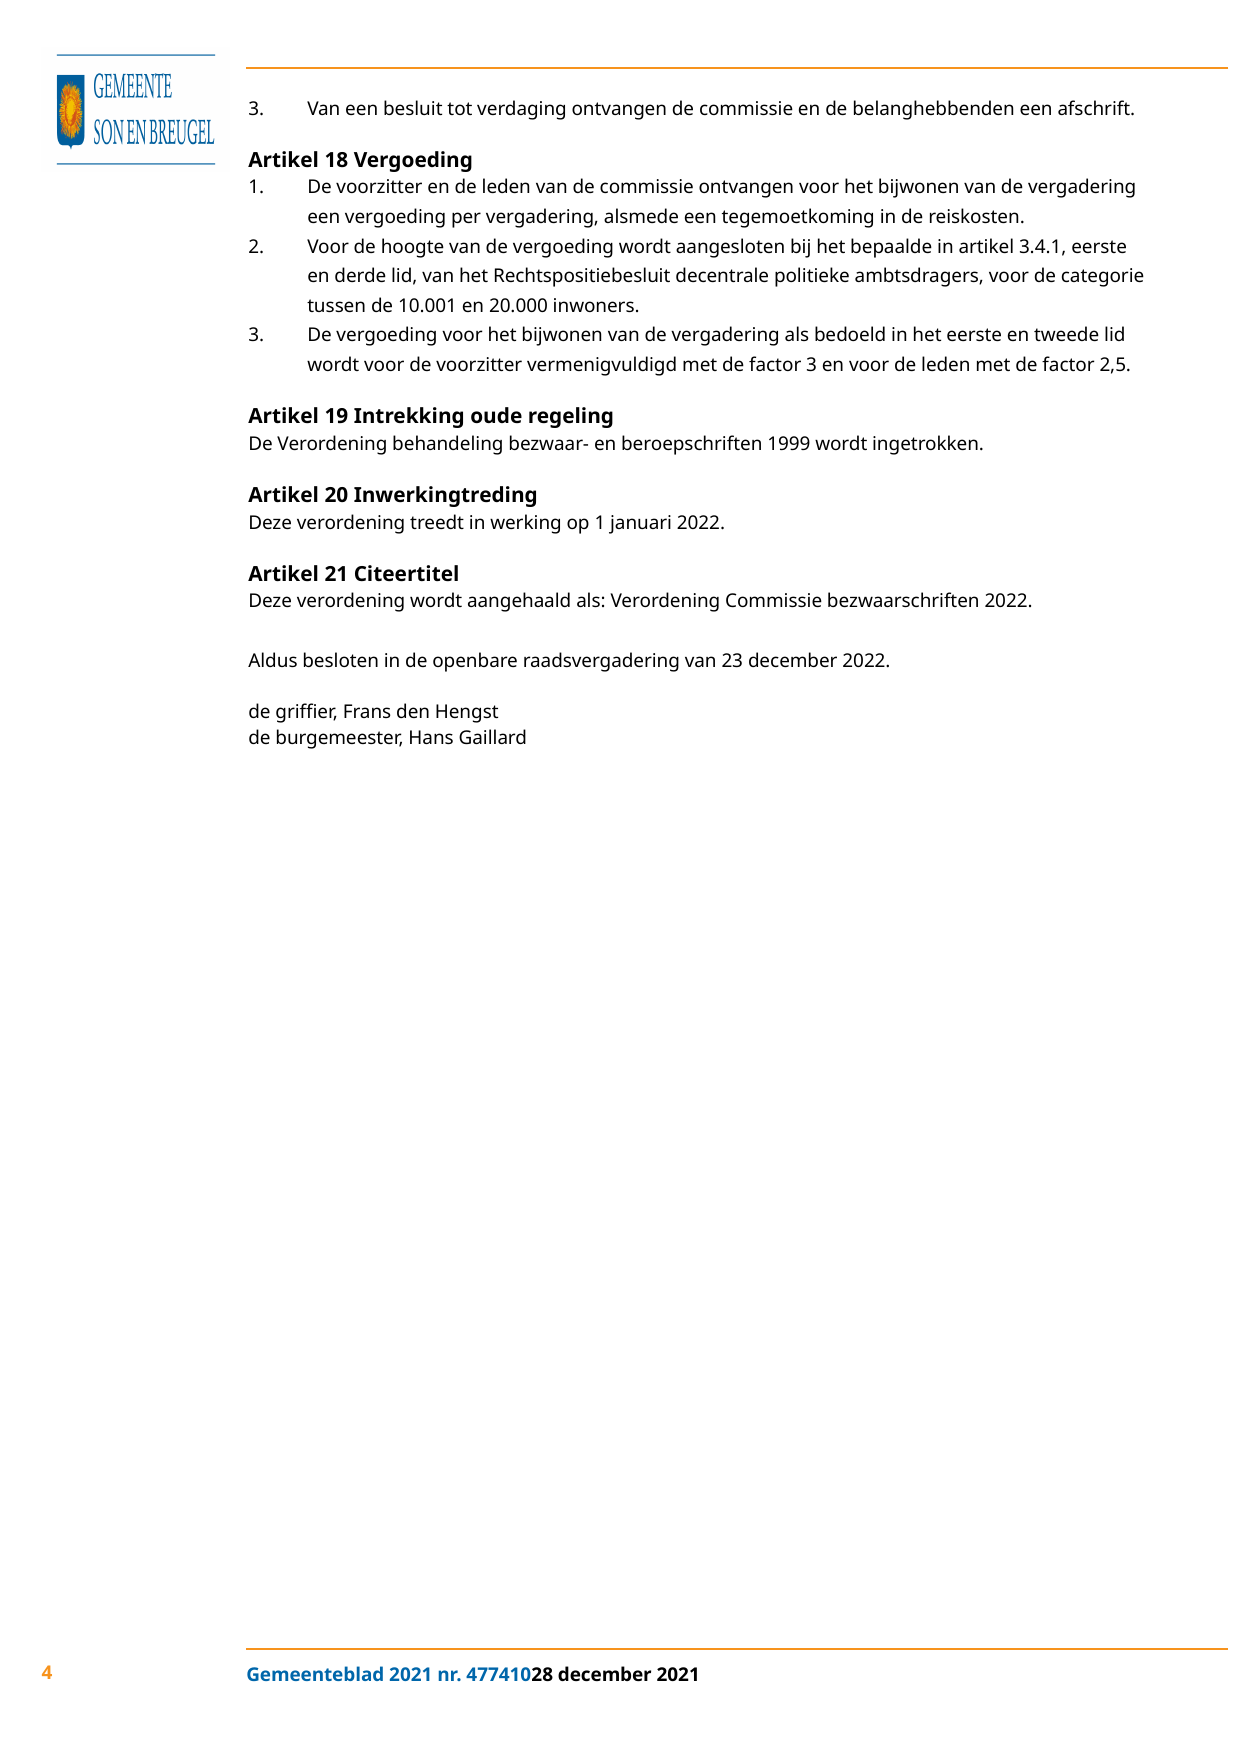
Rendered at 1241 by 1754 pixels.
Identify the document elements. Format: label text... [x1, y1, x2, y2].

text Aldus besloten in de openbare raadsvergadering van 23 december 2022. [248, 647, 1152, 673]
picture [41, 47, 231, 172]
text Artikel 19 Intrekking oude regeling [248, 402, 1152, 430]
text Artikel 20 Inwerkingtreding [248, 480, 1152, 509]
text Artikel 18 Vergoeding [248, 145, 1152, 174]
text Artikel 21 Citeertitel [248, 559, 1152, 588]
text de griffier, Frans den Hengst [248, 698, 1152, 724]
text Deze verordening treedt in werking op 1 januari 2022. [248, 509, 1152, 534]
list Van een besluit tot verdaging ontvangen de commissie en de belanghebbenden een afschrift. [248, 95, 1152, 121]
text Deze verordening wordt aangehaald als: Verordening Commissie bezwaarschriften 2022. [248, 588, 1152, 613]
list De voorzitter en de leden van de commissie ontvangen voor het bijwonen van de vergadering een vergoeding per vergadering, alsmede een tegemoetkoming in de reiskosten. [248, 174, 1152, 229]
text De Verordening behandeling bezwaar- en beroepschriften 1999 wordt ingetrokken. [248, 430, 1152, 456]
text de burgemeester, Hans Gaillard [248, 724, 1152, 750]
list Voor de hoogte van de vergoeding wordt aangesloten bij het bepaalde in artikel 3.4.1, eerste en derde lid, van het Rechtspositiebesluit decentrale politieke ambtsdragers, voor de categorie tussen de 10.001 en 20.000 inwoners. [248, 233, 1152, 318]
list De vergoeding voor het bijwonen van de vergadering als bedoeld in het eerste en tweede lid wordt voor de voorzitter vermenigvuldigd met de factor 3 en voor de leden met de factor 2,5. [248, 322, 1152, 377]
